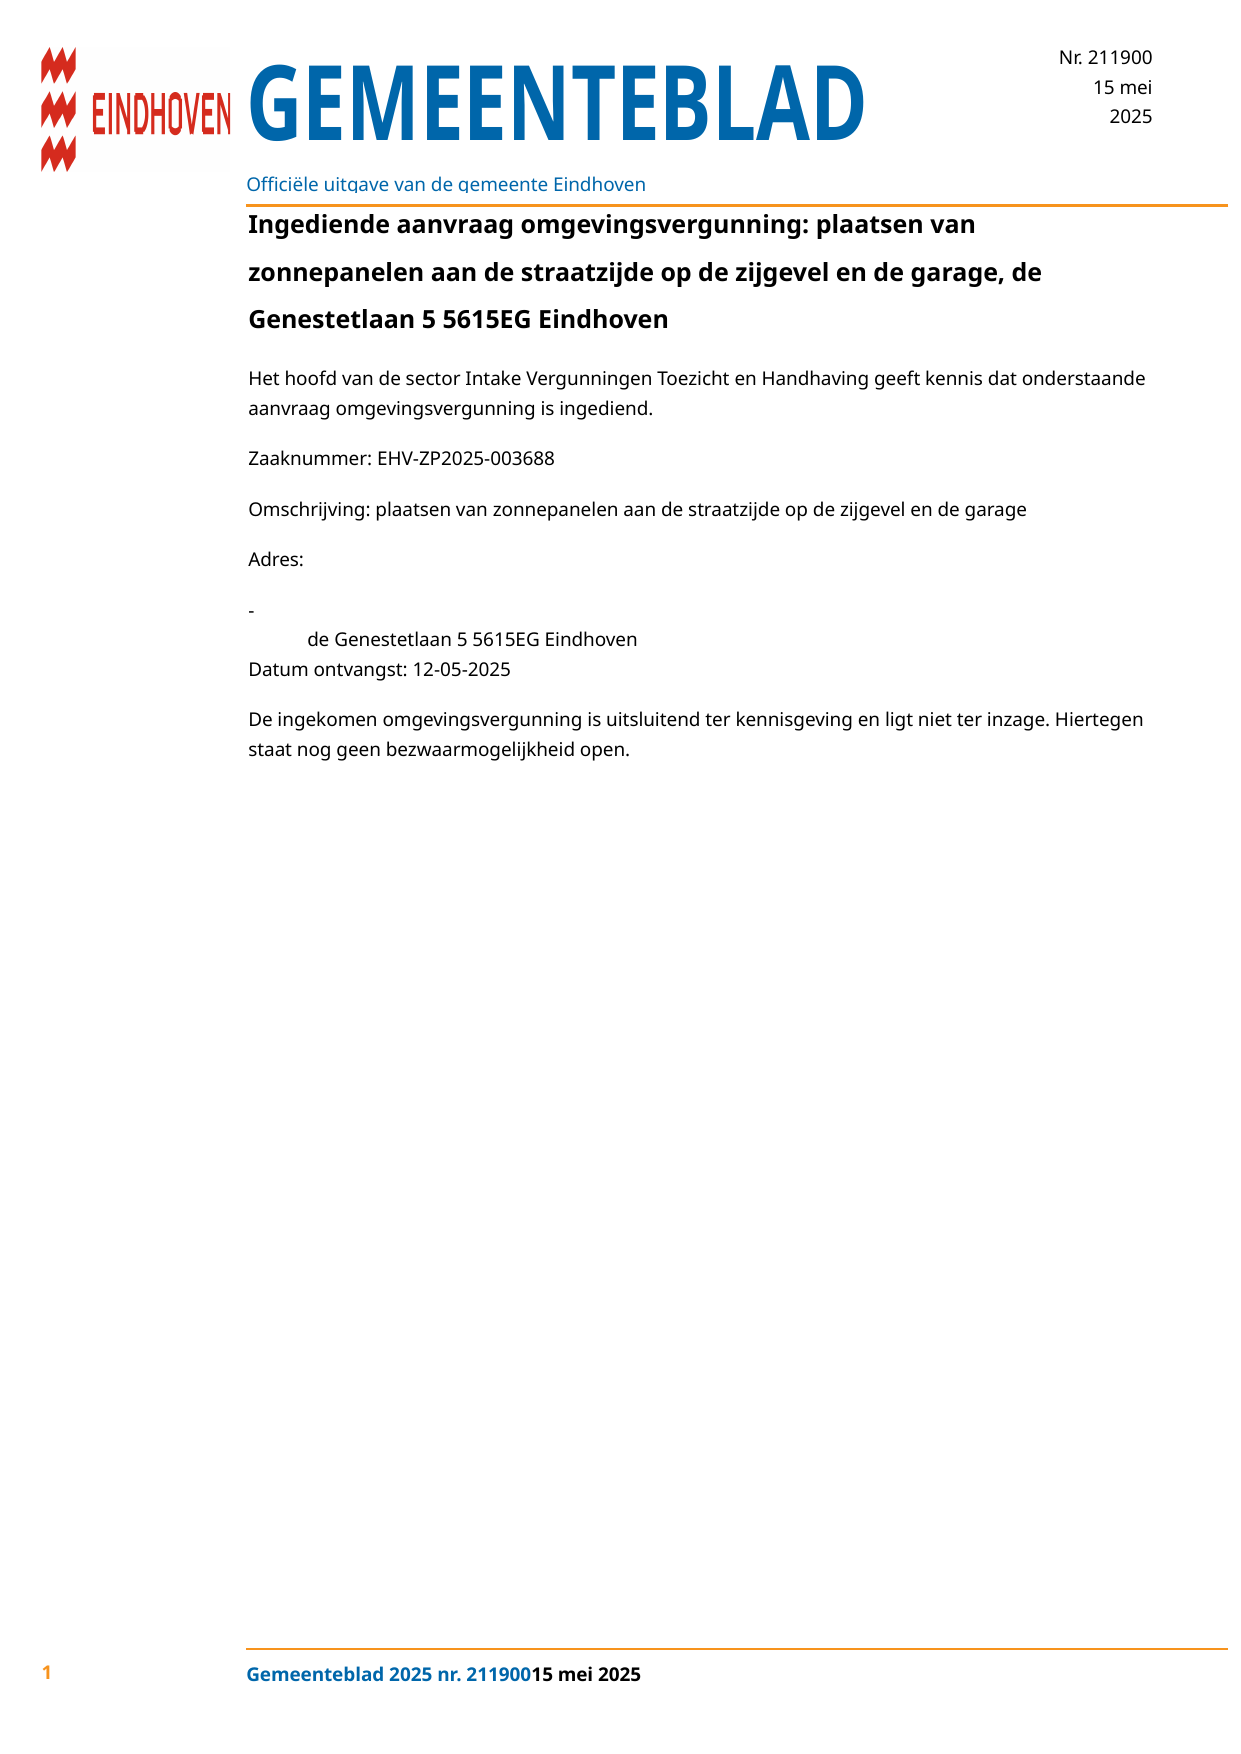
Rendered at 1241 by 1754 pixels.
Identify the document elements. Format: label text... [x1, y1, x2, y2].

text De ingekomen omgevingsvergunning is uitsluitend ter kennisgeving en ligt niet ter inzage. Hiertegen staat nog geen bezwaarmogelijkheid open. [248, 706, 1152, 762]
list de Genestetlaan 5 5615EG Eindhoven [248, 626, 1152, 652]
picture [41, 47, 231, 172]
text Datum ontvangst: 12-05-2025 [248, 656, 1152, 682]
text Ingediende aanvraag omgevingsvergunning: plaatsen van zonnepanelen aan de straatzijde op de zijgevel en de garage, de Genestetlaan 5 5615EG Eindhoven [248, 207, 1152, 336]
text Zaaknummer: EHV-ZP2025-003688 [248, 446, 1152, 471]
text Omschrijving: plaatsen van zonnepanelen aan de straatzijde op de zijgevel en de garage [248, 496, 1152, 522]
text Adres: [248, 546, 1152, 572]
text Het hoofd van de sector Intake Vergunningen Toezicht en Handhaving geeft kennis dat onderstaande aanvraag omgevingsvergunning is ingediend. [248, 366, 1152, 421]
